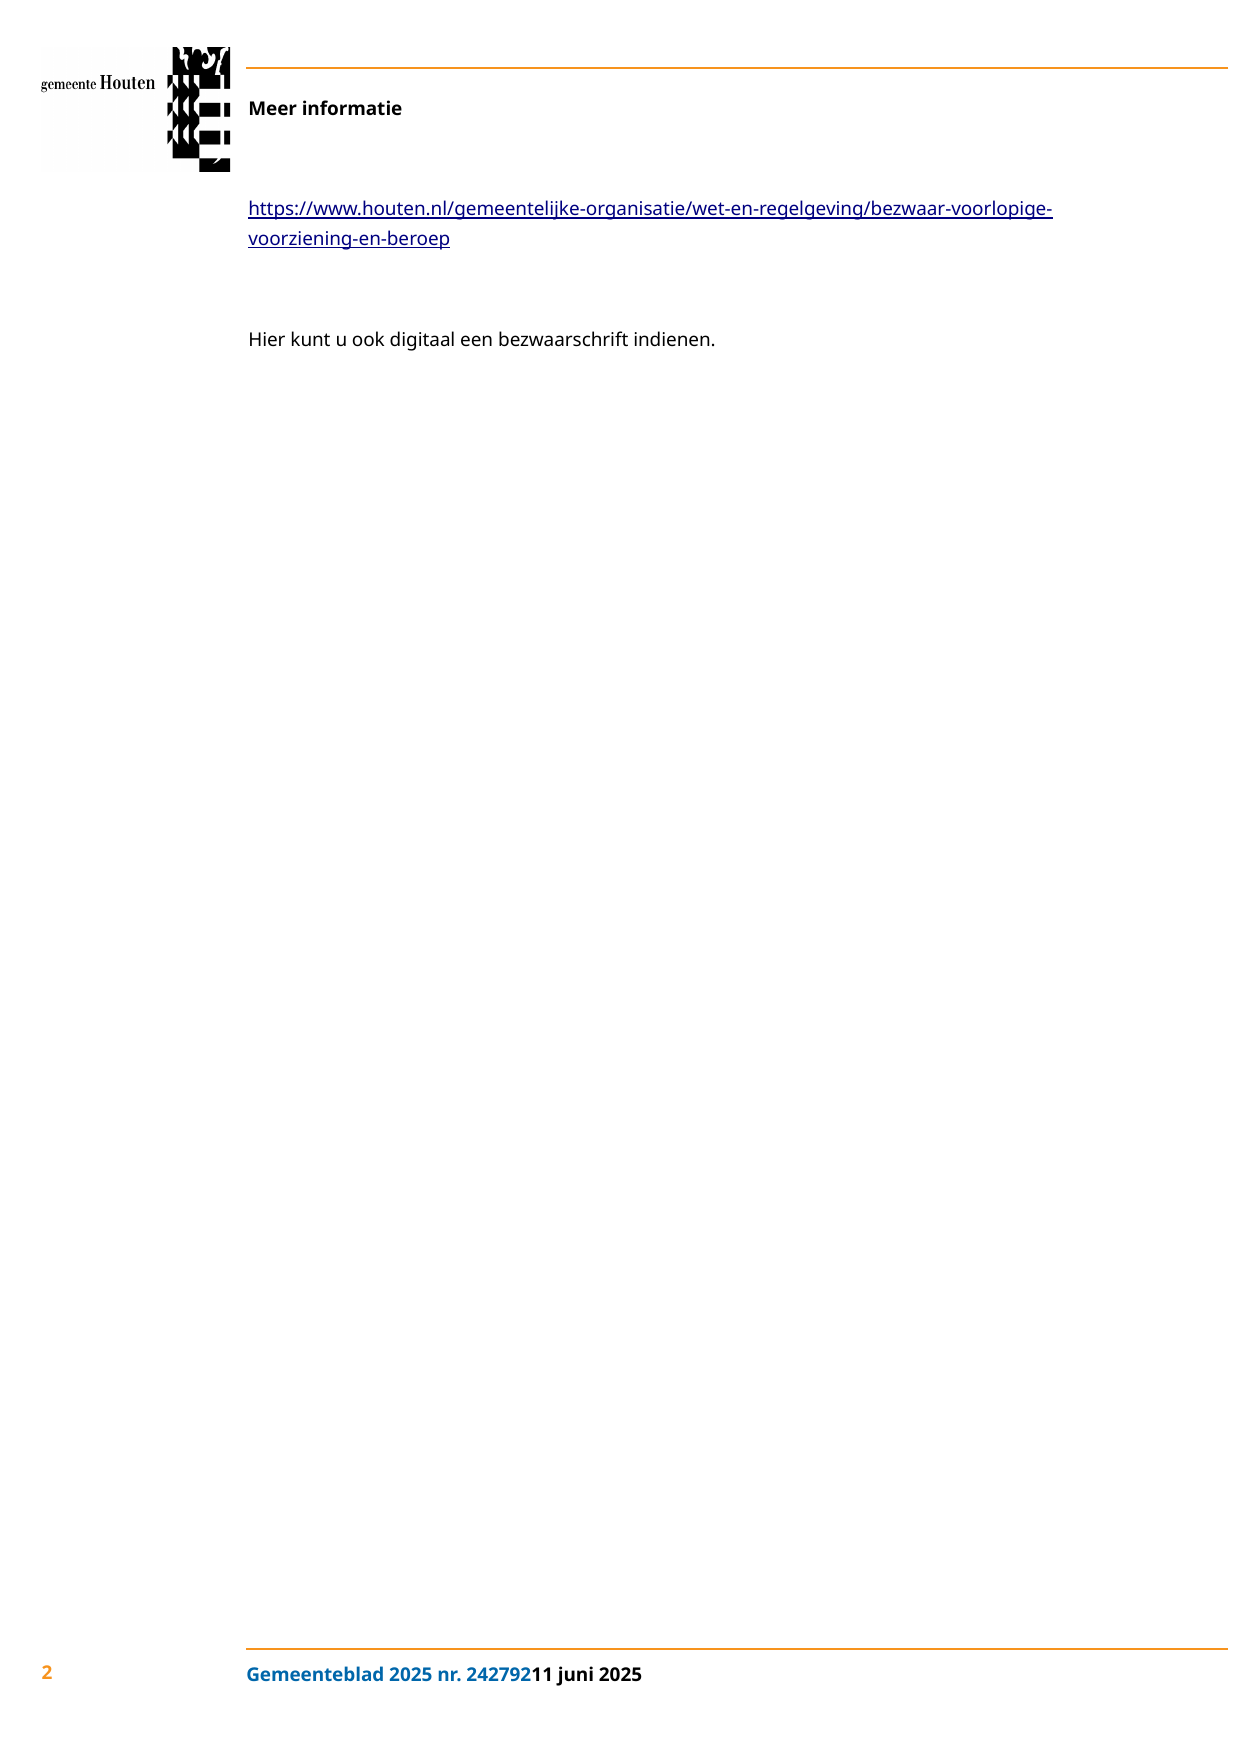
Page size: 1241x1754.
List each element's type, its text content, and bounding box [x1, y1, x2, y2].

picture [41, 47, 231, 172]
text Hier kunt u ook digitaal een bezwaarschrift indienen. [248, 326, 1152, 352]
text Meer informatie [248, 95, 1152, 121]
text https://www.houten.nl/gemeentelijke-organisatie/wet-en-regelgeving/bezwaar-voorlopige-voorziening-en-beroep [248, 196, 1152, 251]
